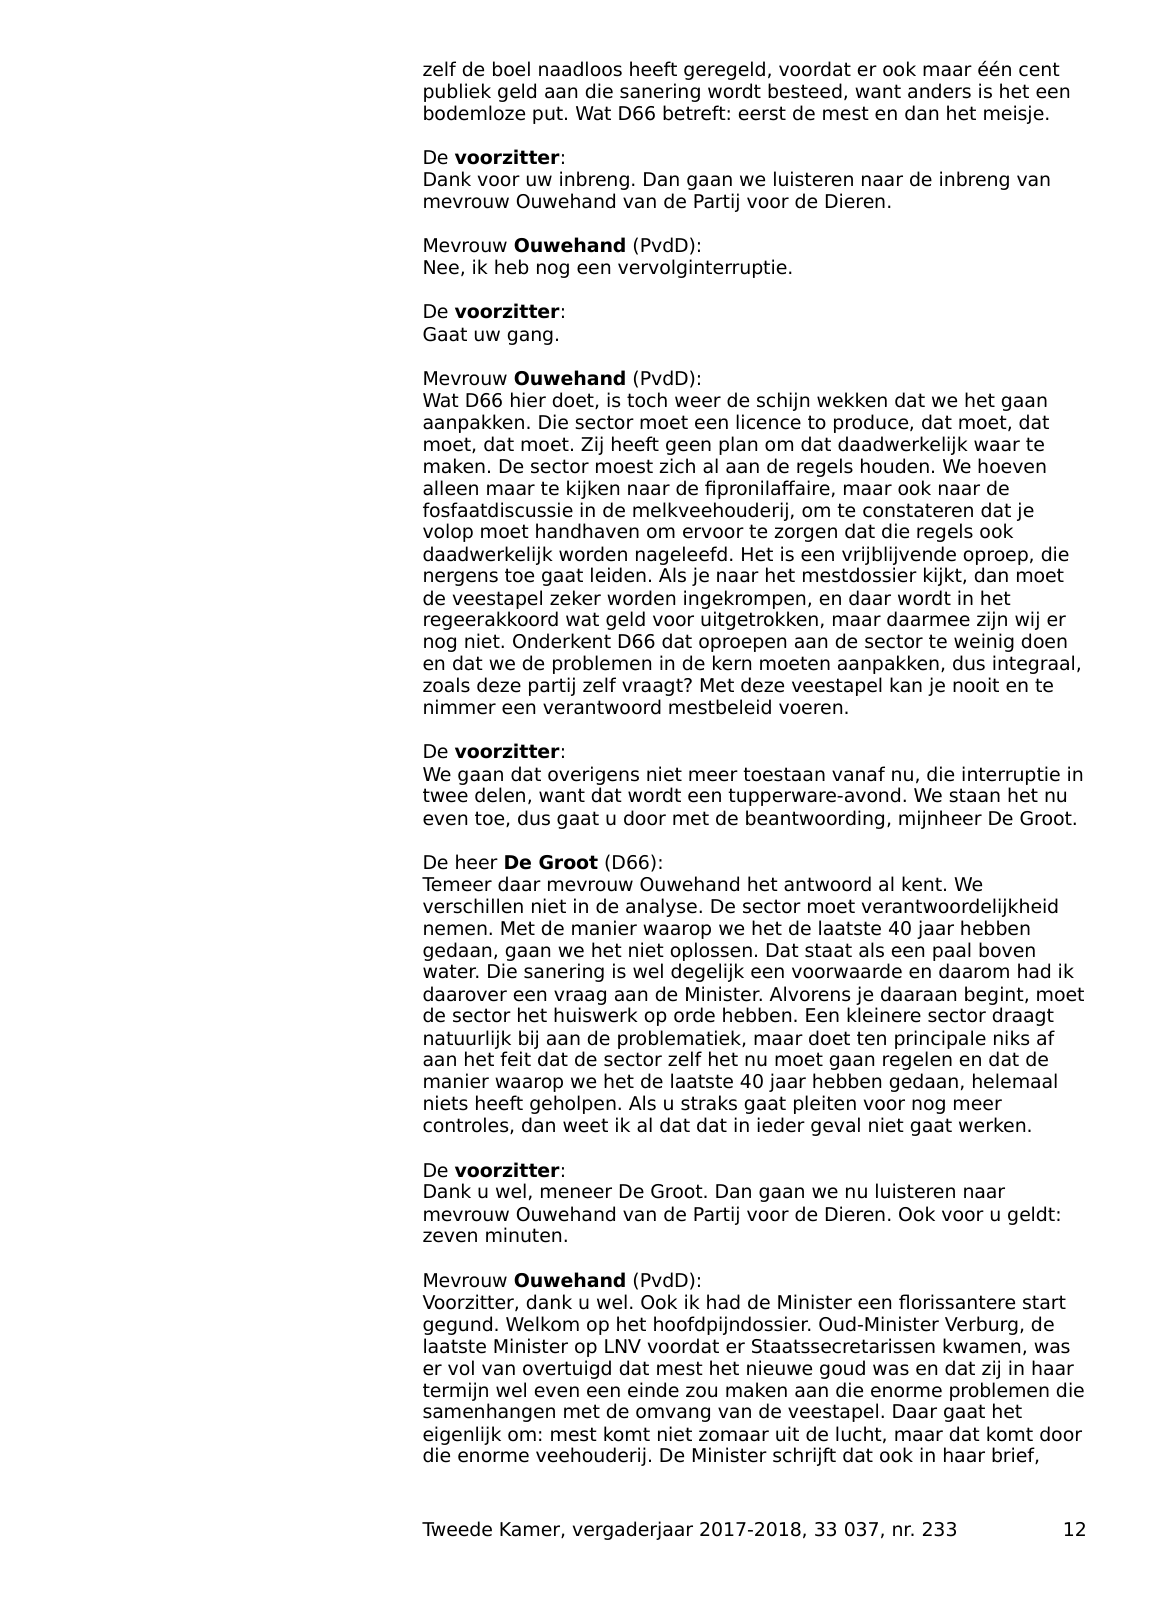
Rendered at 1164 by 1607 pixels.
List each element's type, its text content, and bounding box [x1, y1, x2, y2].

text Mevrouw Ouwehand (PvdD): [422, 1269, 1087, 1292]
text zelf de boel naadloos heeft geregeld, voordat er ook maar één cent publiek geld aan die sanering wordt besteed, want anders is het een bodemloze put. Wat D66 betreft: eerst de mest en dan het meisje. [422, 59, 1087, 125]
text Dank voor uw inbreng. Dan gaan we luisteren naar de inbreng van mevrouw Ouwehand van de Partij voor de Dieren. [422, 169, 1087, 213]
text Voorzitter, dank u wel. Ook ik had de Minister een florissantere start gegund. Welkom op het hoofdpijndossier. Oud-Minister Verburg, de laatste Minister op LNV voordat er Staatssecretarissen kwamen, was er vol van overtuigd dat mest het nieuwe goud was en dat zij in haar termijn wel even een einde zou maken aan die enorme problemen die samenhangen met de omvang van de veestapel. Daar gaat het eigenlijk om: mest komt niet zomaar uit de lucht, maar dat komt door die enorme veehouderij. De Minister schrijft dat ook in haar brief, [422, 1292, 1087, 1467]
text De heer De Groot (D66): [422, 852, 1087, 873]
text De voorzitter: [422, 741, 1087, 763]
text Wat D66 hier doet, is toch weer de schijn wekken dat we het gaan aanpakken. Die sector moet een licence to produce, dat moet, dat moet, dat moet. Zij heeft geen plan om dat daadwerkelijk waar te maken. De sector moest zich al aan de regels houden. We hoeven alleen maar te kijken naar de fipronilaffaire, maar ook naar de fosfaatdiscussie in de melkveehouderij, om te constateren dat je volop moet handhaven om ervoor te zorgen dat die regels ook daadwerkelijk worden nageleefd. Het is een vrijblijvende oproep, die nergens toe gaat leiden. Als je naar het mestdossier kijkt, dan moet de veestapel zeker worden ingekrompen, en daar wordt in het regeerakkoord wat geld voor uitgetrokken, maar daarmee zijn wij er nog niet. Onderkent D66 dat oproepen aan de sector te weinig doen en dat we de problemen in de kern moeten aanpakken, dus integraal, zoals deze partij zelf vraagt? Met deze veestapel kan je nooit en te nimmer een verantwoord mestbeleid voeren. [422, 389, 1087, 719]
text De voorzitter: [422, 147, 1087, 169]
text Nee, ik heb nog een vervolginterruptie. [422, 257, 1087, 279]
text Temeer daar mevrouw Ouwehand het antwoord al kent. We verschillen niet in de analyse. De sector moet verantwoordelijkheid nemen. Met de manier waarop we het de laatste 40 jaar hebben gedaan, gaan we het niet oplossen. Dat staat als een paal boven water. Die sanering is wel degelijk een voorwaarde en daarom had ik daarover een vraag aan de Minister. Alvorens je daaraan begint, moet de sector het huiswerk op orde hebben. Een kleinere sector draagt natuurlijk bij aan de problematiek, maar doet ten principale niks af aan het feit dat de sector zelf het nu moet gaan regelen en dat de manier waarop we het de laatste 40 jaar hebben gedaan, helemaal niets heeft geholpen. Als u straks gaat pleiten voor nog meer controles, dan weet ik al dat dat in ieder geval niet gaat werken. [422, 873, 1087, 1137]
text Dank u wel, meneer De Groot. Dan gaan we nu luisteren naar mevrouw Ouwehand van de Partij voor de Dieren. Ook voor u geldt: zeven minuten. [422, 1181, 1087, 1247]
text Gaat uw gang. [422, 323, 1087, 345]
text Mevrouw Ouwehand (PvdD): [422, 235, 1087, 257]
text De voorzitter: [422, 301, 1087, 323]
text We gaan dat overigens niet meer toestaan vanaf nu, die interruptie in twee delen, want dat wordt een tupperware-avond. We staan het nu even toe, dus gaat u door met de beantwoording, mijnheer De Groot. [422, 763, 1087, 829]
text Mevrouw Ouwehand (PvdD): [422, 368, 1087, 389]
text De voorzitter: [422, 1159, 1087, 1181]
